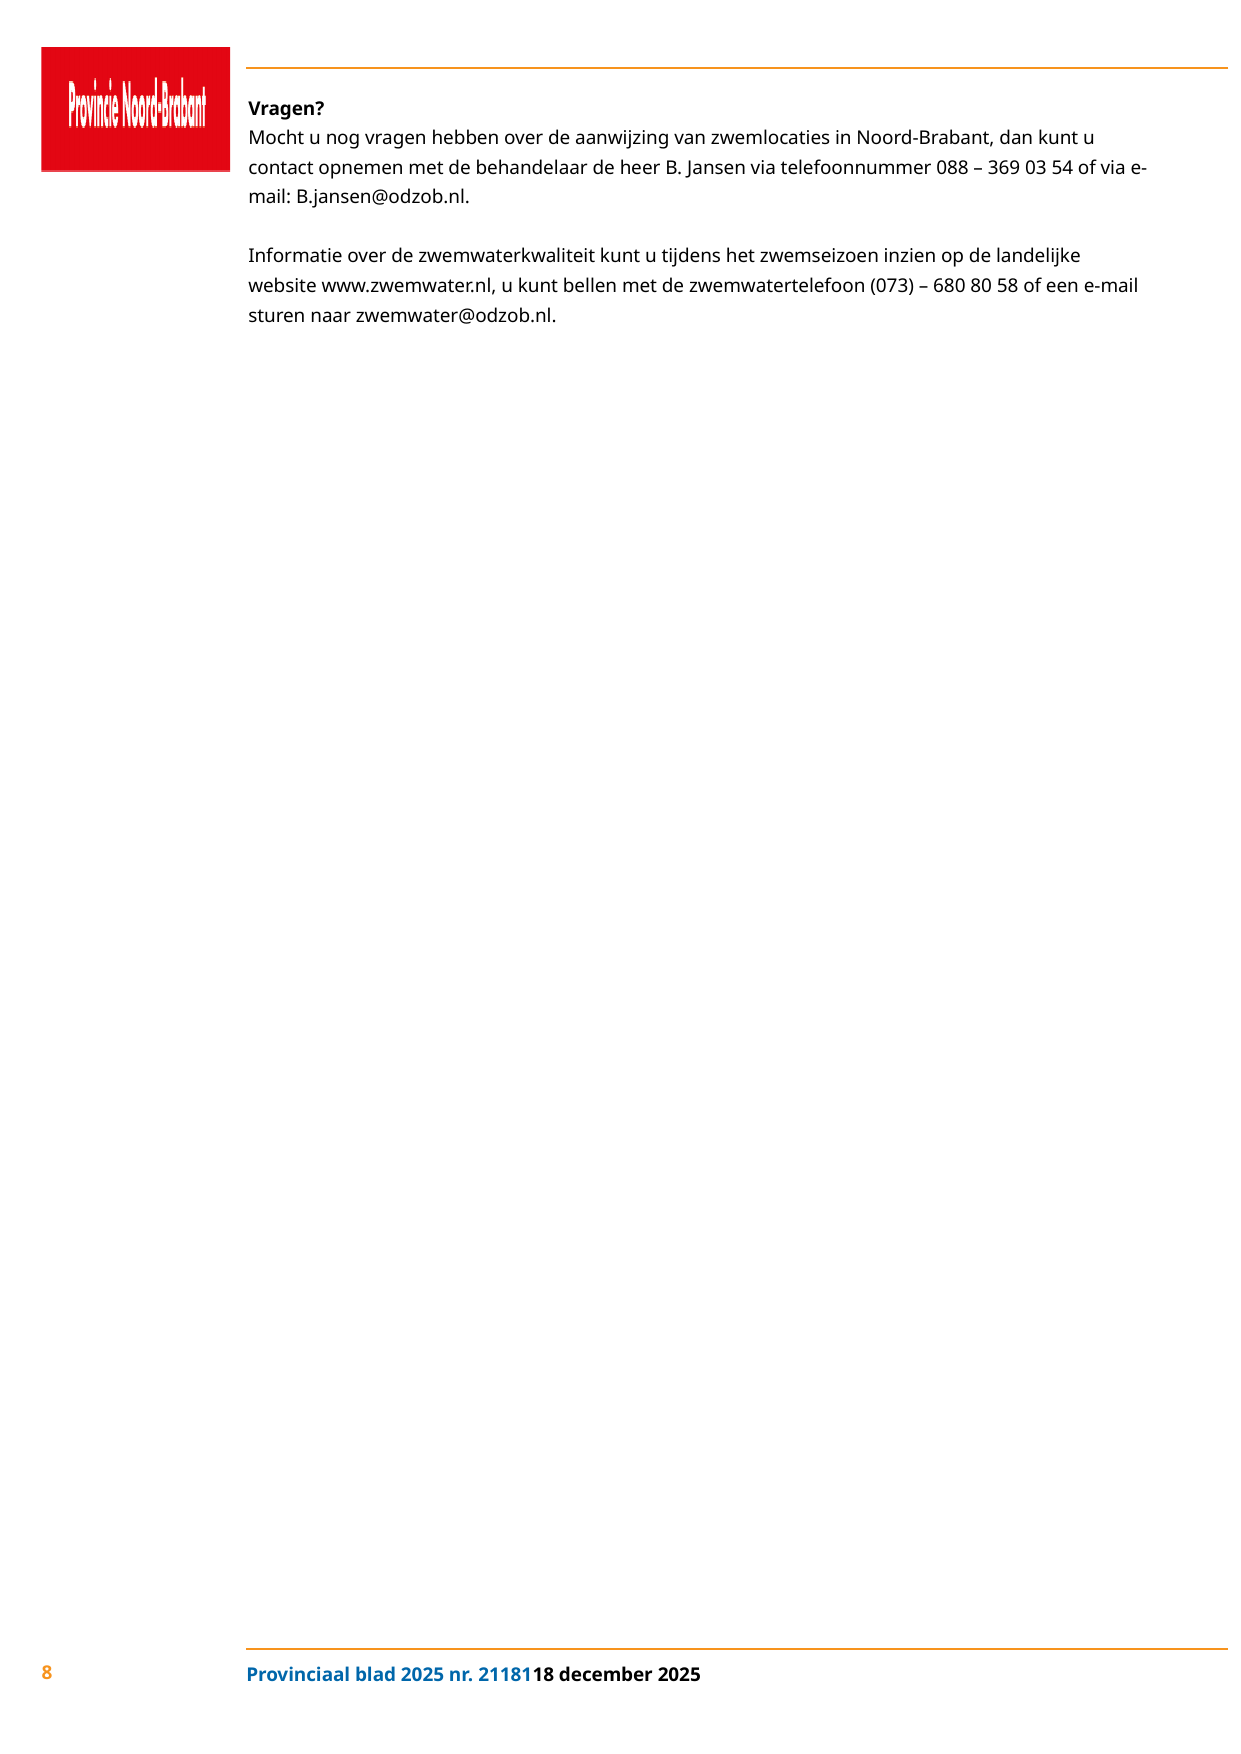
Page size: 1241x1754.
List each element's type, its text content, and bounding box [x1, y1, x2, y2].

picture [41, 47, 231, 172]
text Vragen? [248, 95, 1152, 121]
text Mocht u nog vragen hebben over de aanwijzing van zwemlocaties in Noord-Brabant, dan kunt u contact opnemen met de behandelaar de heer B. Jansen via telefoonnummer 088 – 369 03 54 of via e-mail: B.jansen@odzob.nl. [248, 124, 1152, 209]
text Informatie over de zwemwaterkwaliteit kunt u tijdens het zwemseizoen inzien op de landelijke website www.zwemwater.nl, u kunt bellen met de zwemwatertelefoon (073) – 680 80 58 of een e-mail sturen naar zwemwater@odzob.nl. [248, 243, 1152, 328]
